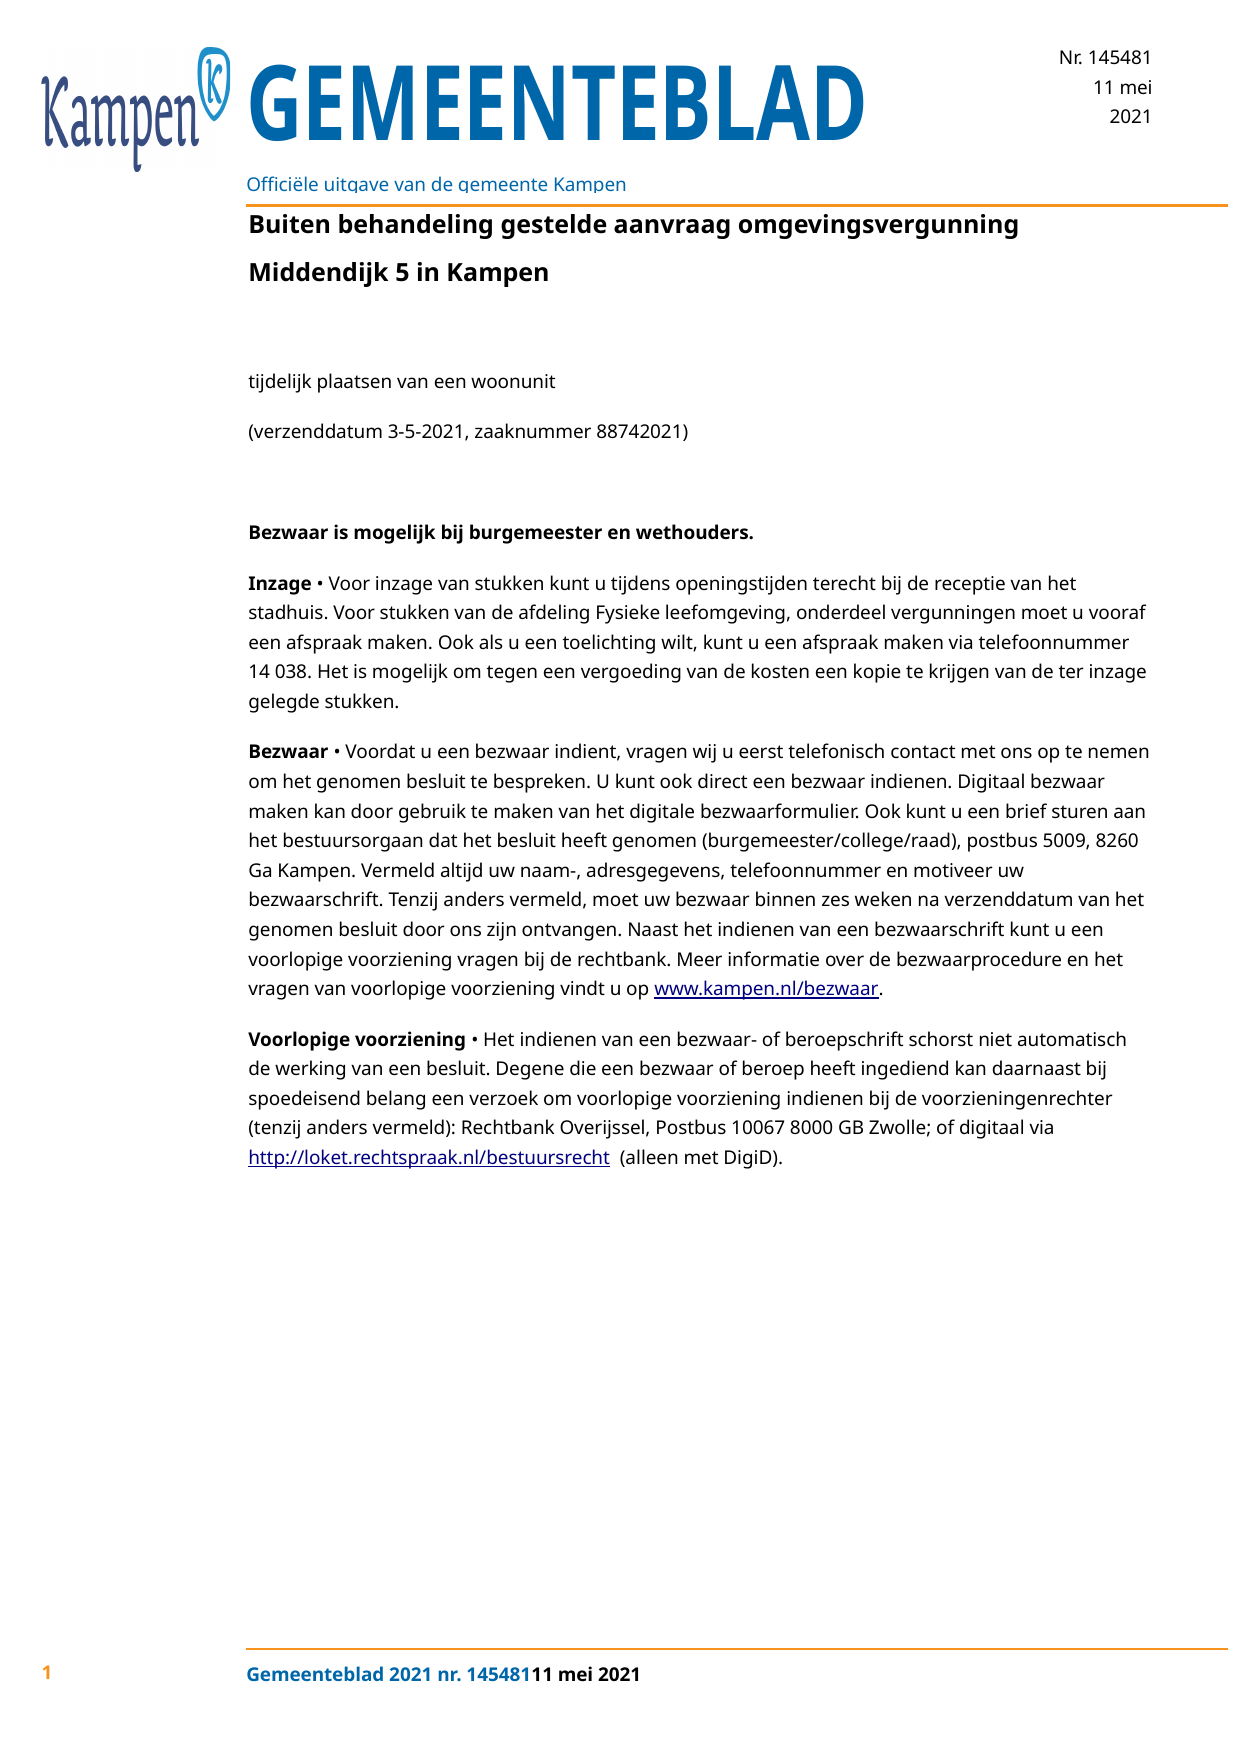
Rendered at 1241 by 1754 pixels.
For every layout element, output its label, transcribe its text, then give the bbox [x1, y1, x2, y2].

text Bezwaar is mogelijk bij burgemeester en wethouders. [248, 519, 1152, 545]
text tijdelijk plaatsen van een woonunit [248, 368, 1152, 394]
picture [41, 47, 231, 172]
text Buiten behandeling gestelde aanvraag omgevingsvergunning Middendijk 5 in Kampen [248, 207, 1152, 288]
text Inzage • Voor inzage van stukken kunt u tijdens openingstijden terecht bij de receptie van het stadhuis. Voor stukken van de afdeling Fysieke leefomgeving, onderdeel vergunningen moet u vooraf een afspraak maken. Ook als u een toelichting wilt, kunt u een afspraak maken via telefoonnummer 14 038. Het is mogelijk om tegen een vergoeding van de kosten een kopie te krijgen van de ter inzage gelegde stukken. [248, 570, 1152, 714]
text Bezwaar • Voordat u een bezwaar indient, vragen wij u eerst telefonisch contact met ons op te nemen om het genomen besluit te bespreken. U kunt ook direct een bezwaar indienen. Digitaal bezwaar maken kan door gebruik te maken van het digitale bezwaarformulier. Ook kunt u een brief sturen aan het bestuursorgaan dat het besluit heeft genomen (burgemeester/college/raad), postbus 5009, 8260 Ga Kampen. Vermeld altijd uw naam-, adresgegevens, telefoonnummer en motiveer uw bezwaarschrift. Tenzij anders vermeld, moet uw bezwaar binnen zes weken na verzenddatum van het genomen besluit door ons zijn ontvangen. Naast het indienen van een bezwaarschrift kunt u een voorlopige voorziening vragen bij de rechtbank. Meer informatie over de bezwaarprocedure en het vragen van voorlopige voorziening vindt u op www.kampen.nl/bezwaar. [248, 739, 1152, 1001]
text (verzenddatum 3-5-2021, zaaknummer 88742021) [248, 419, 1152, 444]
text Voorlopige voorziening • Het indienen van een bezwaar- of beroepschrift schorst niet automatisch de werking van een besluit. Degene die een bezwaar of beroep heeft ingediend kan daarnaast bij spoedeisend belang een verzoek om voorlopige voorziening indienen bij de voorzieningenrechter (tenzij anders vermeld): Rechtbank Overijssel, Postbus 10067 8000 GB Zwolle; of digitaal via http://loket.rechtspraak.nl/bestuursrecht (alleen met DigiD). [248, 1026, 1152, 1170]
